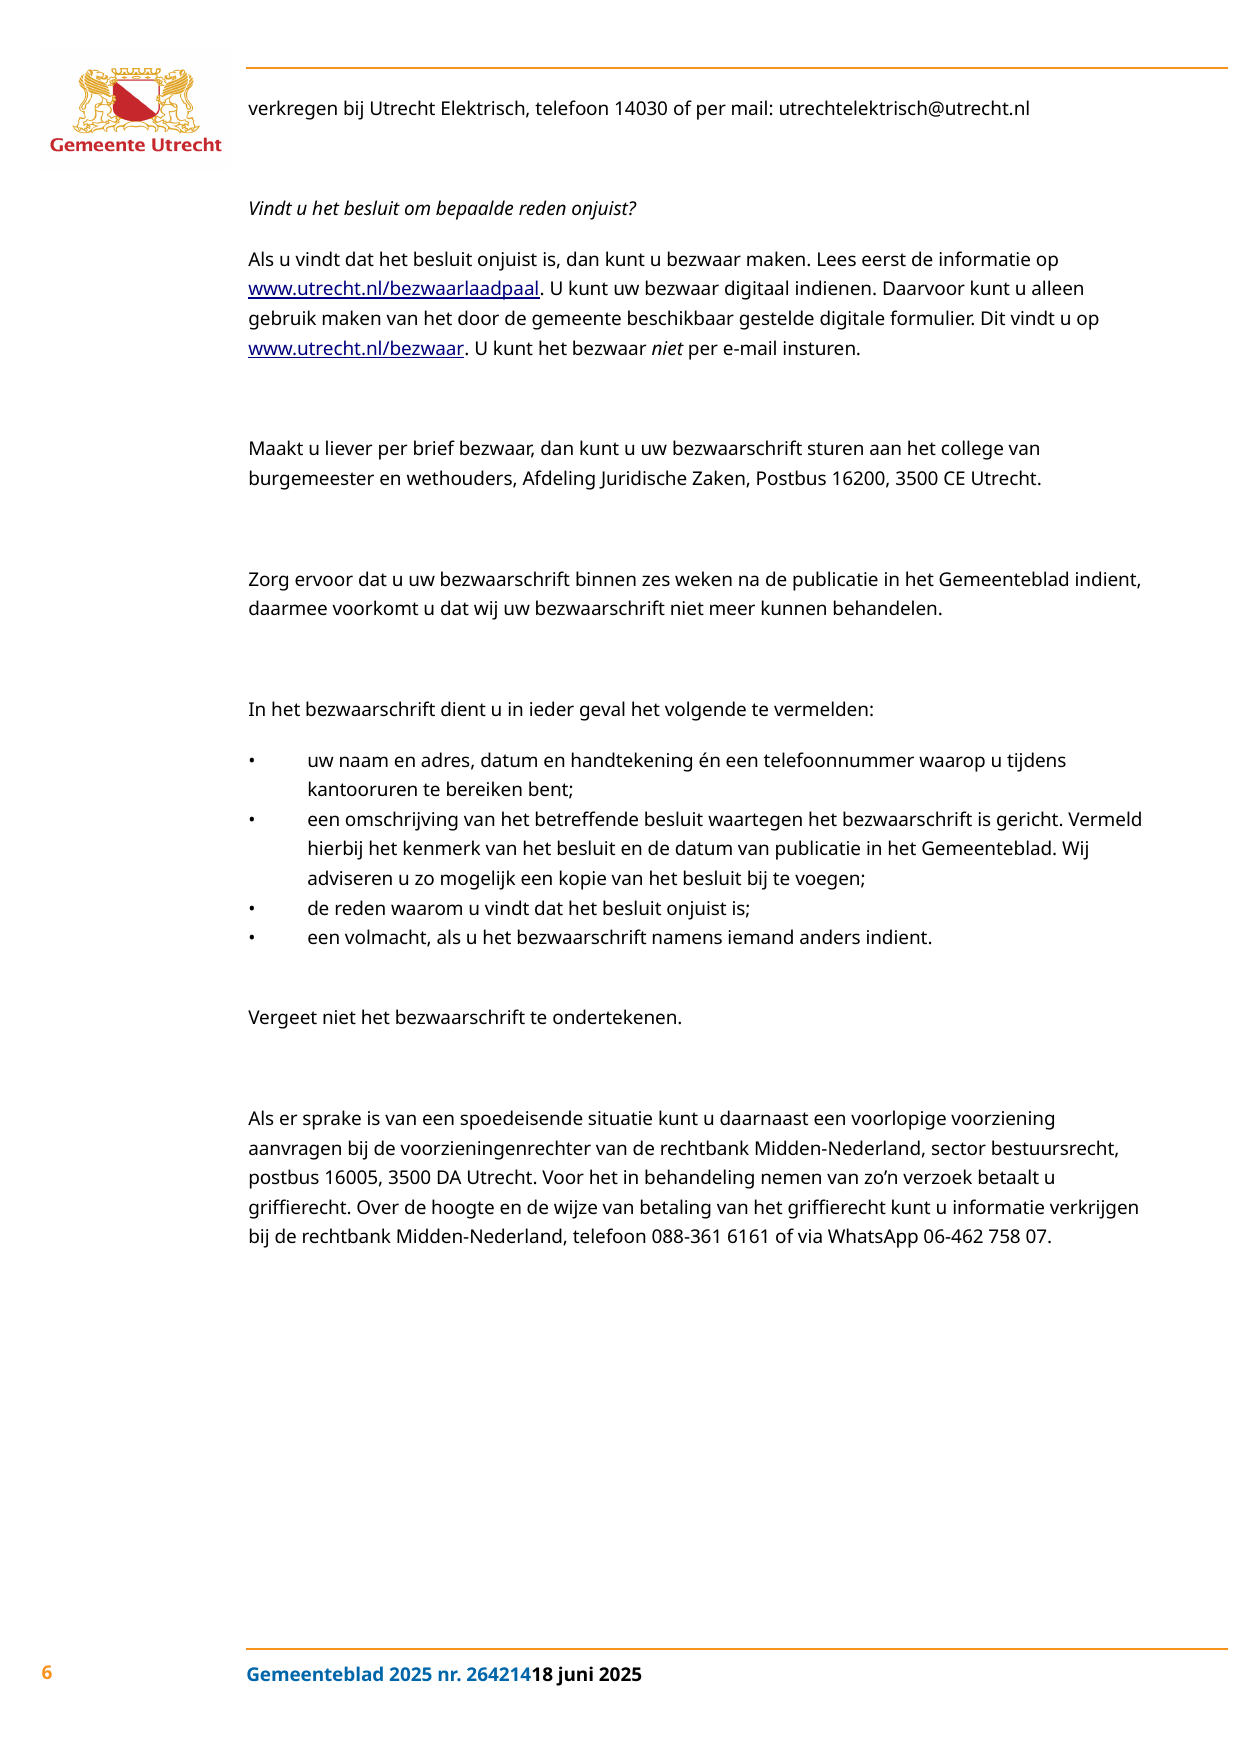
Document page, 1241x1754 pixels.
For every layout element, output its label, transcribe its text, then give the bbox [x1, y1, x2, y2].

list een volmacht, als u het bezwaarschrift namens iemand anders indient. [248, 924, 1152, 950]
list de reden waarom u vindt dat het besluit onjuist is; [248, 895, 1152, 921]
list een omschrijving van het betreffende besluit waartegen het bezwaarschrift is gericht. Vermeld hierbij het kenmerk van het besluit en de datum van publicatie in het Gemeenteblad. Wij adviseren u zo mogelijk een kopie van het besluit bij te voegen; [248, 806, 1152, 891]
list uw naam en adres, datum en handtekening én een telefoonnummer waarop u tijdens kantooruren te bereiken bent; [248, 747, 1152, 802]
text Als u vindt dat het besluit onjuist is, dan kunt u bezwaar maken. Lees eerst de informatie op www.utrecht.nl/bezwaarlaadpaal. U kunt uw bezwaar digitaal indienen. Daarvoor kunt u alleen gebruik maken van het door de gemeente beschikbaar gestelde digitale formulier. Dit vindt u op www.utrecht.nl/bezwaar. U kunt het bezwaar niet per e-mail insturen. [248, 246, 1152, 361]
text verkregen bij Utrecht Elektrisch, telefoon 14030 of per mail: utrechtelektrisch@utrecht.nl [248, 95, 1152, 121]
text Vindt u het besluit om bepaalde reden onjuist? [248, 196, 1152, 221]
text Zorg ervoor dat u uw bezwaarschrift binnen zes weken na de publicatie in het Gemeenteblad indient, daarmee voorkomt u dat wij uw bezwaarschrift niet meer kunnen behandelen. [248, 566, 1152, 621]
text Vergeet niet het bezwaarschrift te ondertekenen. [248, 1004, 1152, 1030]
text Maakt u liever per brief bezwaar, dan kunt u uw bezwaarschrift sturen aan het college van burgemeester en wethouders, Afdeling Juridische Zaken, Postbus 16200, 3500 CE Utrecht. [248, 436, 1152, 491]
text In het bezwaarschrift dient u in ieder geval het volgende te vermelden: [248, 696, 1152, 722]
text Als er sprake is van een spoedeisende situatie kunt u daarnaast een voorlopige voorziening aanvragen bij de voorzieningenrechter van de rechtbank Midden-Nederland, sector bestuursrecht, postbus 16005, 3500 DA Utrecht. Voor het in behandeling nemen van zo’n verzoek betaalt u griffierecht. Over de hoogte en de wijze van betaling van het griffierecht kunt u informatie verkrijgen bij de rechtbank Midden-Nederland, telefoon 088-361 6161 of via WhatsApp 06-462 758 07. [248, 1105, 1152, 1249]
picture [41, 47, 231, 172]
